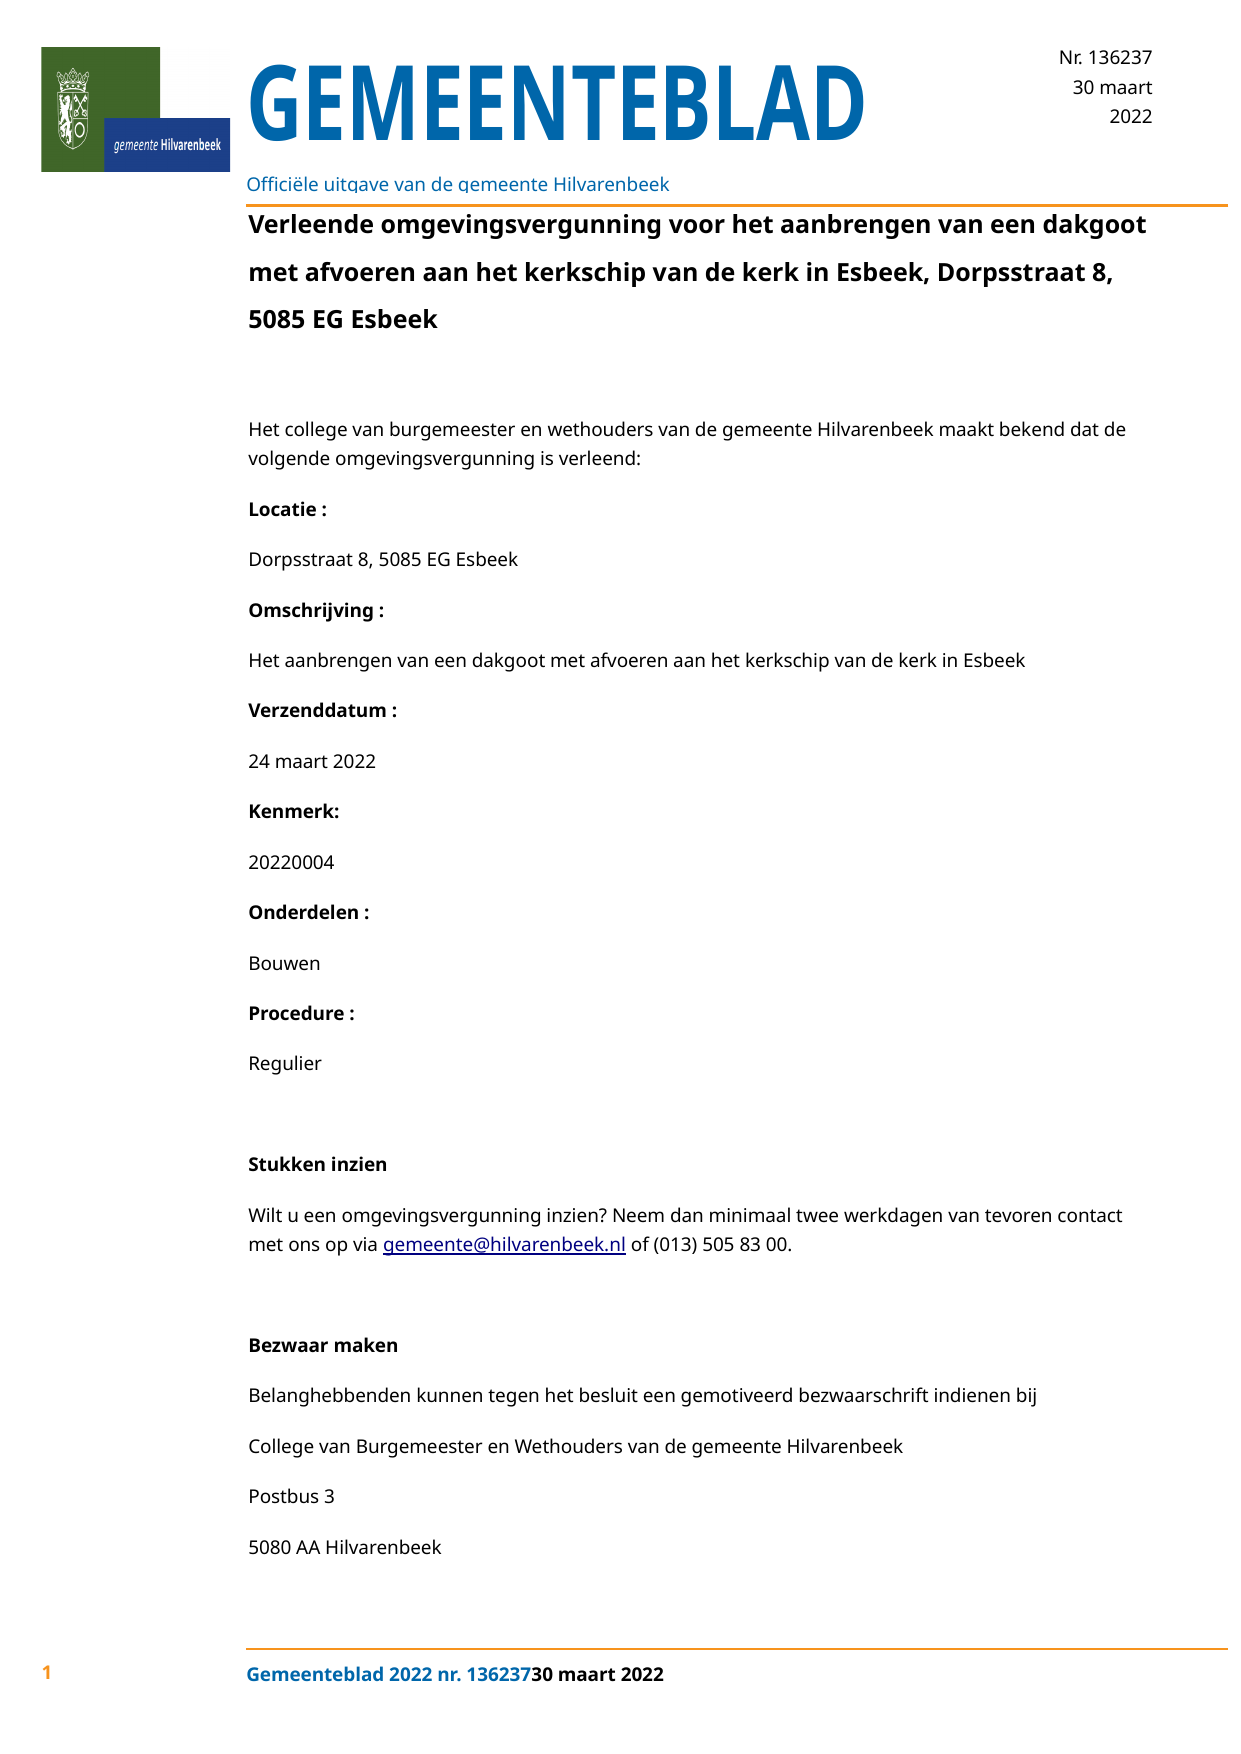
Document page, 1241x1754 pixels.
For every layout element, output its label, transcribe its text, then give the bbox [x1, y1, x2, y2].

picture [41, 47, 231, 172]
text Procedure : [248, 1000, 1152, 1026]
text 24 maart 2022 [248, 748, 1152, 774]
text Omschrijving : [248, 597, 1152, 622]
text Belanghebbenden kunnen tegen het besluit een gemotiveerd bezwaarschrift indienen bij [248, 1383, 1152, 1408]
text 5080 AA Hilvarenbeek [248, 1534, 1152, 1559]
text Wilt u een omgevingsvergunning inzien? Neem dan minimaal twee werkdagen van tevoren contact met ons op via gemeente@hilvarenbeek.nl of (013) 505 83 00. [248, 1202, 1152, 1257]
text Onderdelen : [248, 899, 1152, 925]
text Verleende omgevingsvergunning voor het aanbrengen van een dakgoot met afvoeren aan het kerkschip van de kerk in Esbeek, Dorpsstraat 8, 5085 EG Esbeek [248, 207, 1152, 336]
text Dorpsstraat 8, 5085 EG Esbeek [248, 546, 1152, 572]
text Bouwen [248, 950, 1152, 975]
text Kenmerk: [248, 798, 1152, 824]
text 20220004 [248, 849, 1152, 874]
text College van Burgemeester en Wethouders van de gemeente Hilvarenbeek [248, 1433, 1152, 1459]
text Verzenddatum : [248, 698, 1152, 723]
text Locatie : [248, 496, 1152, 522]
text Stukken inzien [248, 1151, 1152, 1177]
text Bezwaar maken [248, 1332, 1152, 1358]
text Het aanbrengen van een dakgoot met afvoeren aan het kerkschip van de kerk in Esbeek [248, 647, 1152, 673]
text Postbus 3 [248, 1483, 1152, 1509]
text Regulier [248, 1051, 1152, 1076]
text Het college van burgemeester en wethouders van de gemeente Hilvarenbeek maakt bekend dat de volgende omgevingsvergunning is verleend: [248, 416, 1152, 471]
